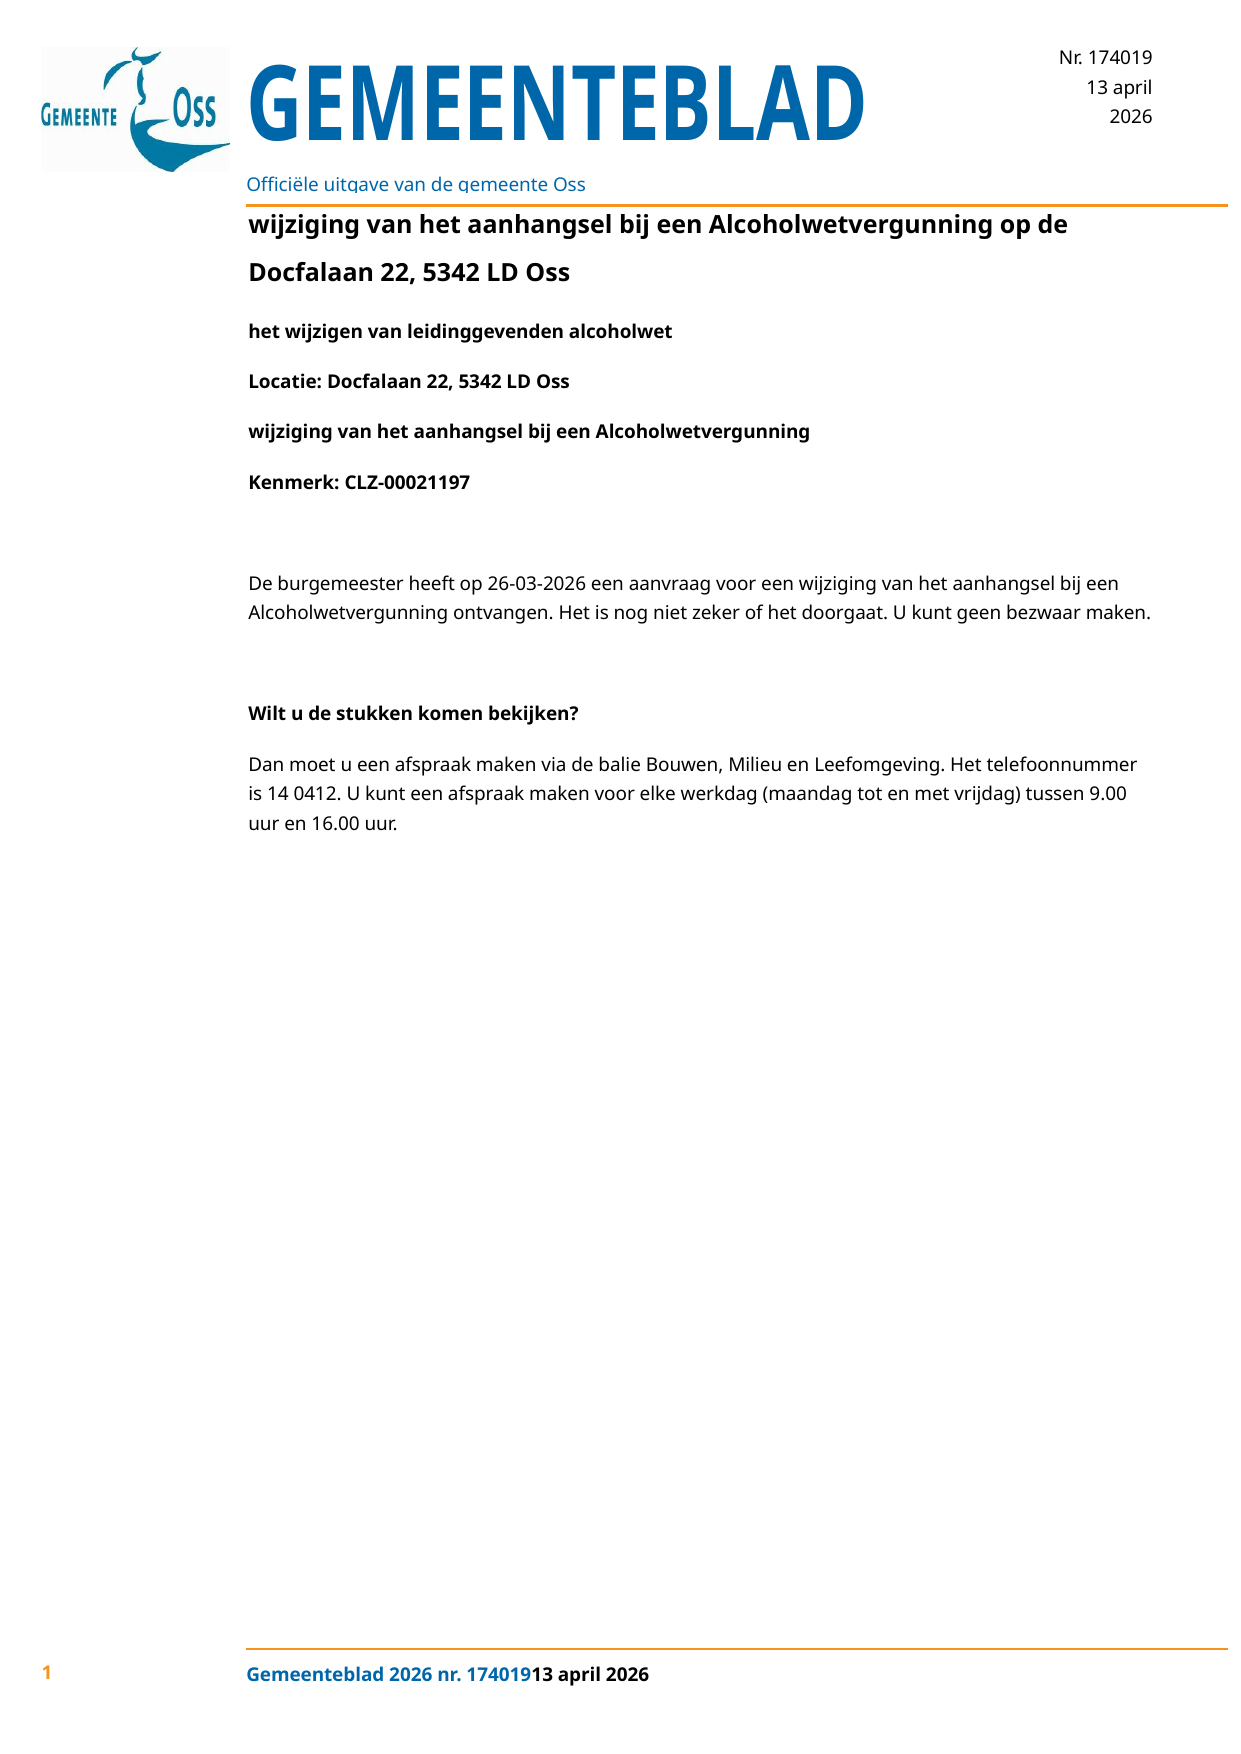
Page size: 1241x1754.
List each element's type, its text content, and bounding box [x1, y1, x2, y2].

text De burgemeester heeft op 26-03-2026 een aanvraag voor een wijziging van het aanhangsel bij een Alcoholwetvergunning ontvangen. Het is nog niet zeker of het doorgaat. U kunt geen bezwaar maken. [248, 570, 1152, 625]
text Locatie: Docfalaan 22, 5342 LD Oss [248, 368, 1152, 394]
text Wilt u de stukken komen bekijken? [248, 700, 1152, 726]
picture [41, 47, 231, 172]
text Dan moet u een afspraak maken via de balie Bouwen, Milieu en Leefomgeving. Het telefoonnummer is 14 0412. U kunt een afspraak maken voor elke werkdag (maandag tot en met vrijdag) tussen 9.00 uur en 16.00 uur. [248, 751, 1152, 836]
text het wijzigen van leidinggevenden alcoholwet [248, 318, 1152, 344]
text wijziging van het aanhangsel bij een Alcoholwetvergunning [248, 419, 1152, 444]
text Kenmerk: CLZ-00021197 [248, 469, 1152, 495]
text wijziging van het aanhangsel bij een Alcoholwetvergunning op de Docfalaan 22, 5342 LD Oss [248, 207, 1152, 288]
